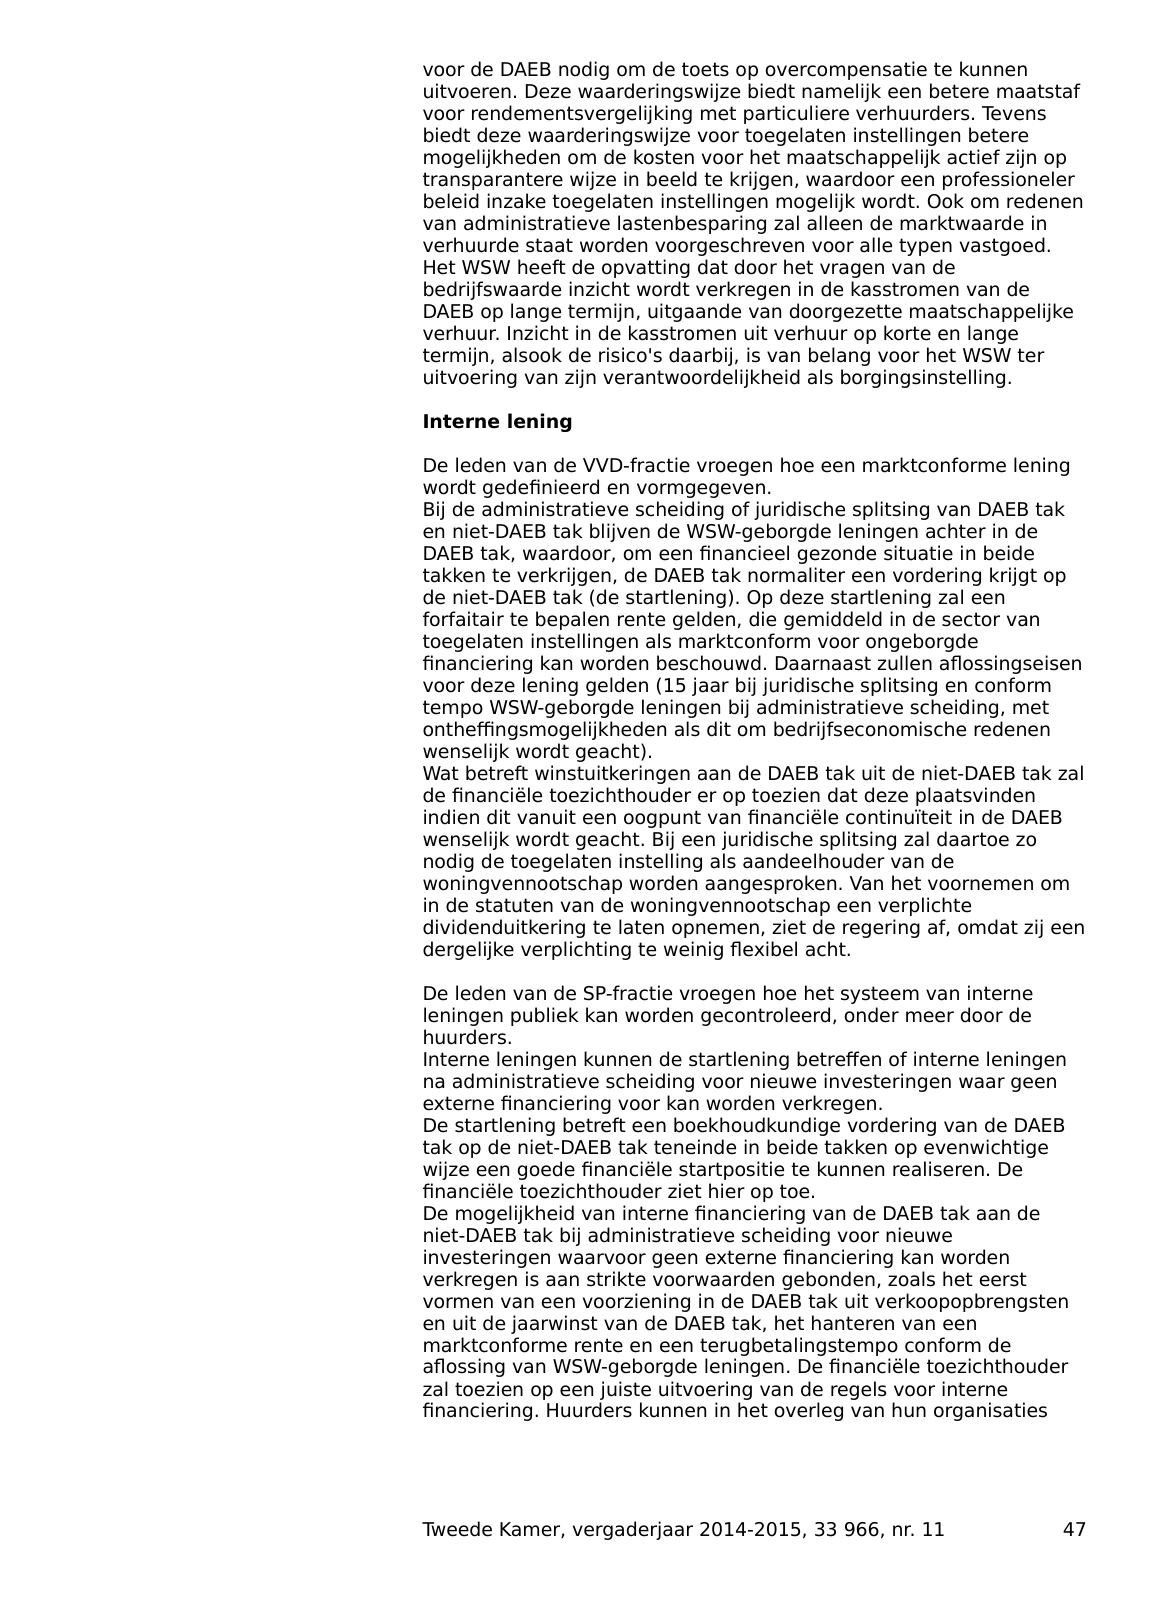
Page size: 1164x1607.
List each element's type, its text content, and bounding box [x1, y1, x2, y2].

text Wat betreft winstuitkeringen aan de DAEB tak uit de niet-DAEB tak zal de financiële toezichthouder er op toezien dat deze plaatsvinden indien dit vanuit een oogpunt van financiële continuïteit in de DAEB wenselijk wordt geacht. Bij een juridische splitsing zal daartoe zo nodig de toegelaten instelling als aandeelhouder van de woningvennootschap worden aangesproken. Van het voornemen om in de statuten van de woningvennootschap een verplichte dividenduitkering te laten opnemen, ziet de regering af, omdat zij een dergelijke verplichting te weinig flexibel acht. [422, 763, 1087, 961]
text De leden van de SP-fractie vroegen hoe het systeem van interne leningen publiek kan worden gecontroleerd, onder meer door de huurders. [422, 983, 1087, 1049]
text Interne leningen kunnen de startlening betreffen of interne leningen na administratieve scheiding voor nieuwe investeringen waar geen externe financiering voor kan worden verkregen. [422, 1049, 1087, 1115]
text De startlening betreft een boekhoudkundige vordering van de DAEB tak op de niet-DAEB tak teneinde in beide takken op evenwichtige wijze een goede financiële startpositie te kunnen realiseren. De financiële toezichthouder ziet hier op toe. [422, 1115, 1087, 1203]
text De leden van de VVD-fractie vroegen hoe een marktconforme lening wordt gedefinieerd en vormgegeven. [422, 455, 1087, 499]
text Het WSW heeft de opvatting dat door het vragen van de bedrijfswaarde inzicht wordt verkregen in de kasstromen van de DAEB op lange termijn, uitgaande van doorgezette maatschappelijke verhuur. Inzicht in de kasstromen uit verhuur op korte en lange termijn, alsook de risico's daarbij, is van belang voor het WSW ter uitvoering van zijn verantwoordelijkheid als borgingsinstelling. [422, 257, 1087, 389]
text Bij de administratieve scheiding of juridische splitsing van DAEB tak en niet-DAEB tak blijven de WSW-geborgde leningen achter in de DAEB tak, waardoor, om een financieel gezonde situatie in beide takken te verkrijgen, de DAEB tak normaliter een vordering krijgt op de niet-DAEB tak (de startlening). Op deze startlening zal een forfaitair te bepalen rente gelden, die gemiddeld in de sector van toegelaten instellingen als marktconform voor ongeborgde financiering kan worden beschouwd. Daarnaast zullen aflossingseisen voor deze lening gelden (15 jaar bij juridische splitsing en conform tempo WSW-geborgde leningen bij administratieve scheiding, met ontheffingsmogelijkheden als dit om bedrijfseconomische redenen wenselijk wordt geacht). [422, 499, 1087, 763]
subtitle Interne lening [422, 411, 1087, 433]
text De mogelijkheid van interne financiering van de DAEB tak aan de niet-DAEB tak bij administratieve scheiding voor nieuwe investeringen waarvoor geen externe financiering kan worden verkregen is aan strikte voorwaarden gebonden, zoals het eerst vormen van een voorziening in de DAEB tak uit verkoopopbrengsten en uit de jaarwinst van de DAEB tak, het hanteren van een marktconforme rente en een terugbetalingstempo conform de aflossing van WSW-geborgde leningen. De financiële toezichthouder zal toezien op een juiste uitvoering van de regels voor interne financiering. Huurders kunnen in het overleg van hun organisaties [422, 1203, 1087, 1422]
text voor de DAEB nodig om de toets op overcompensatie te kunnen uitvoeren. Deze waarderingswijze biedt namelijk een betere maatstaf voor rendementsvergelijking met particuliere verhuurders. Tevens biedt deze waarderingswijze voor toegelaten instellingen betere mogelijkheden om de kosten voor het maatschappelijk actief zijn op transparantere wijze in beeld te krijgen, waardoor een professioneler beleid inzake toegelaten instellingen mogelijk wordt. Ook om redenen van administratieve lastenbesparing zal alleen de marktwaarde in verhuurde staat worden voorgeschreven voor alle typen vastgoed. [422, 59, 1087, 257]
